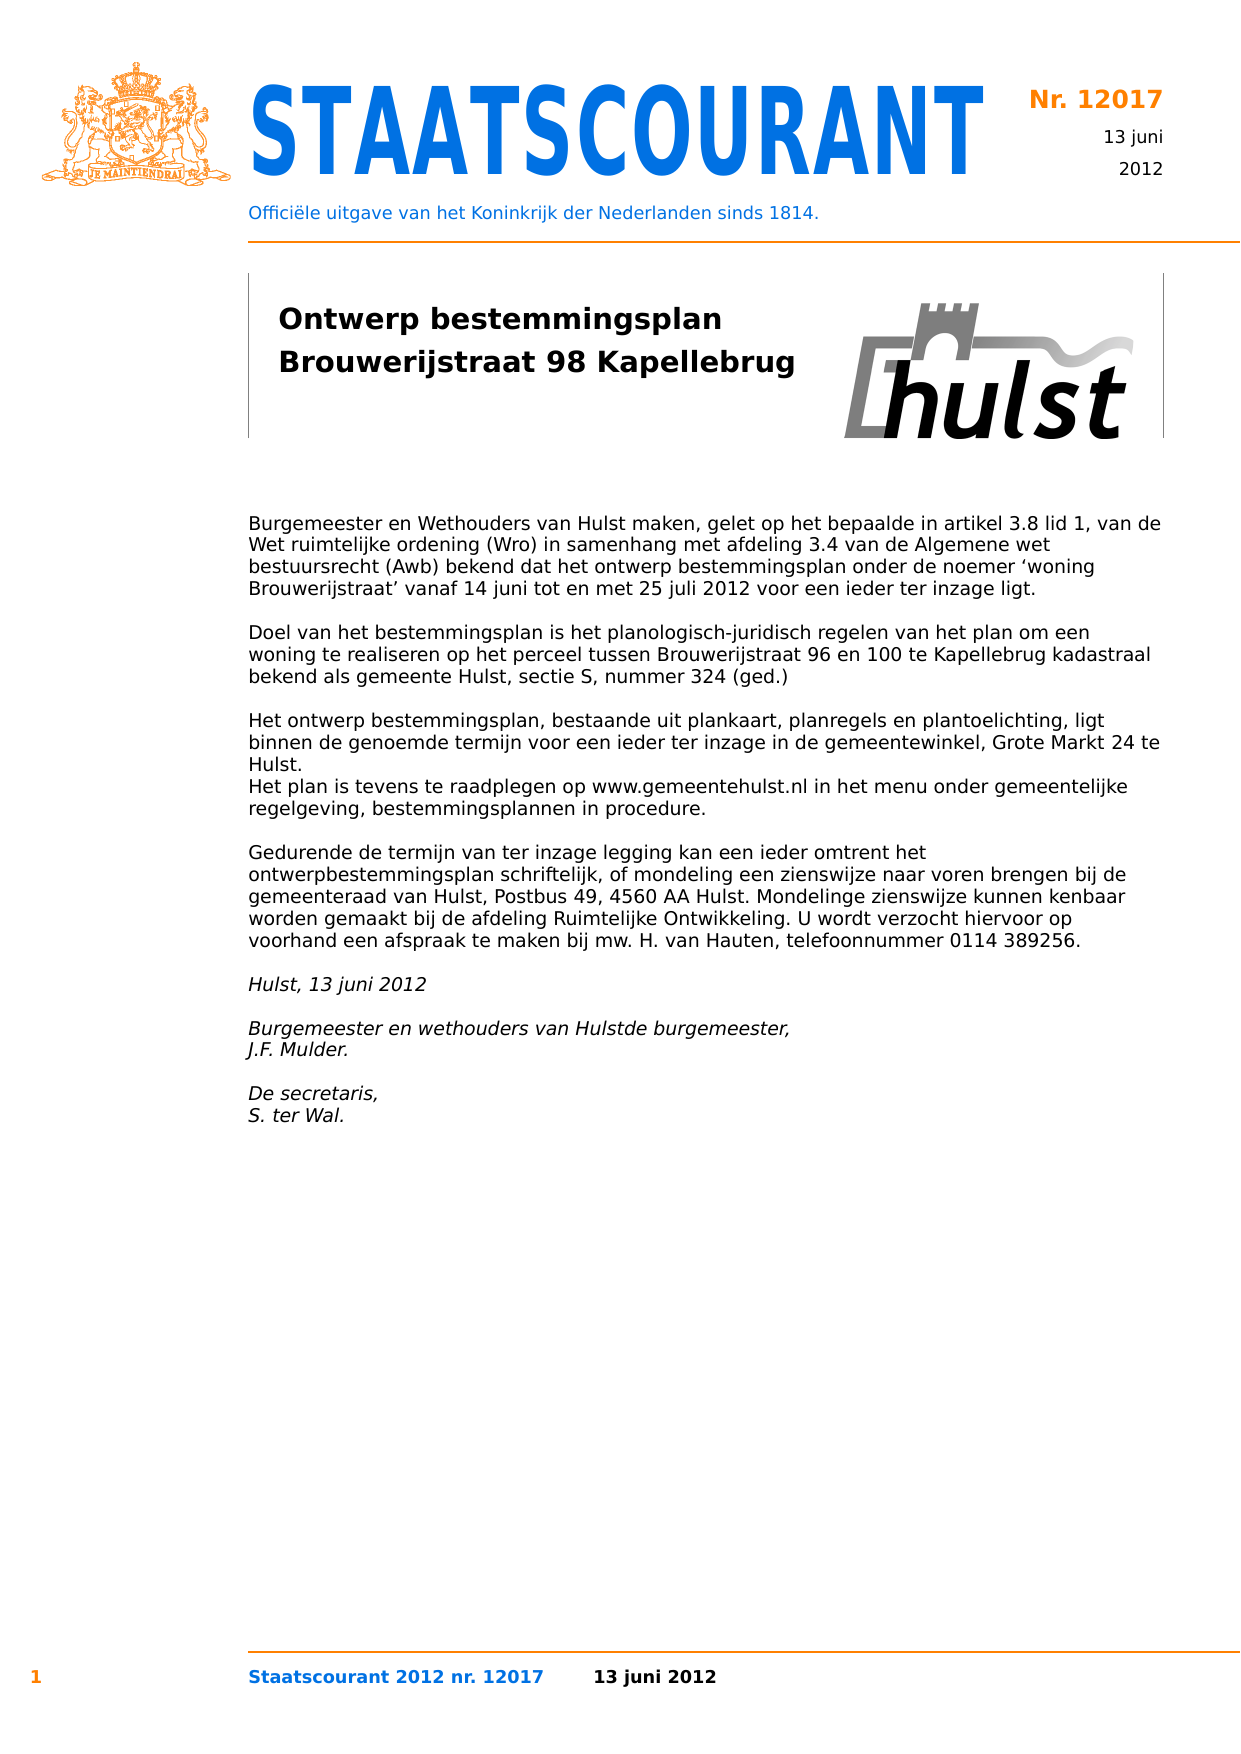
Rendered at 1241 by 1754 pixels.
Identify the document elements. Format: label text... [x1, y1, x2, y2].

text Burgemeester en Wethouders van Hulst maken, gelet op het bepaalde in artikel 3.8 lid 1, van de Wet ruimtelijke ordening (Wro) in samenhang met afdeling 3.4 van de Algemene wet bestuursrecht (Awb) bekend dat het ontwerp bestemmingsplan onder de noemer ‘woning Brouwerijstraat’ vanaf 14 juni tot en met 25 juli 2012 voor een ieder ter inzage ligt. [248, 512, 1163, 600]
text Doel van het bestemmingsplan is het planologisch-juridisch regelen van het plan om een woning te realiseren op het perceel tussen Brouwerijstraat 96 en 100 te Kapellebrug kadastraal bekend als gemeente Hulst, sectie S, nummer 324 (ged.) [248, 622, 1163, 688]
picture [41, 62, 231, 186]
text Gedurende de termijn van ter inzage legging kan een ieder omtrent het ontwerpbestemmingsplan schriftelijk, of mondeling een zienswijze naar voren brengen bij de gemeenteraad van Hulst, Postbus 49, 4560 AA Hulst. Mondelinge zienswijze kunnen kenbaar worden gemaakt bij de afdeling Ruimtelijke Ontwikkeling. U wordt verzocht hiervoor op voorhand een afspraak te maken bij mw. H. van Hauten, telefoonnummer 0114 389256. [248, 842, 1163, 952]
text De secretaris, S. ter Wal. [248, 1083, 1163, 1127]
table_cell 13 juni [998, 121, 1240, 153]
text Het plan is tevens te raadplegen op www.gemeentehulst.nl in het menu onder gemeentelijke regelgeving, bestemmingsplannen in procedure. [248, 776, 1163, 820]
text Burgemeester en wethouders van Hulstde burgemeester, J.F. Mulder. [248, 1017, 1163, 1061]
text Hulst, 13 juni 2012 [248, 973, 1163, 996]
table_cell Officiële uitgave van het Koninkrijk der Nederlanden sinds 1814. [248, 203, 1240, 241]
table_header STAATSCOURANT [248, 62, 998, 203]
subtitle Ontwerp bestemmingsplan Brouwerijstraat 98 Kapellebrug [249, 273, 1163, 438]
table_header [25, 62, 248, 241]
text Het ontwerp bestemmingsplan, bestaande uit plankaart, planregels en plantoelichting, ligt binnen de genoemde termijn voor een ieder ter inzage in de gemeentewinkel, Grote Markt 24 te Hulst. [248, 710, 1163, 776]
picture [844, 302, 1134, 439]
table_cell 2012 [998, 153, 1240, 203]
table_header Nr. 12017 [998, 62, 1240, 121]
